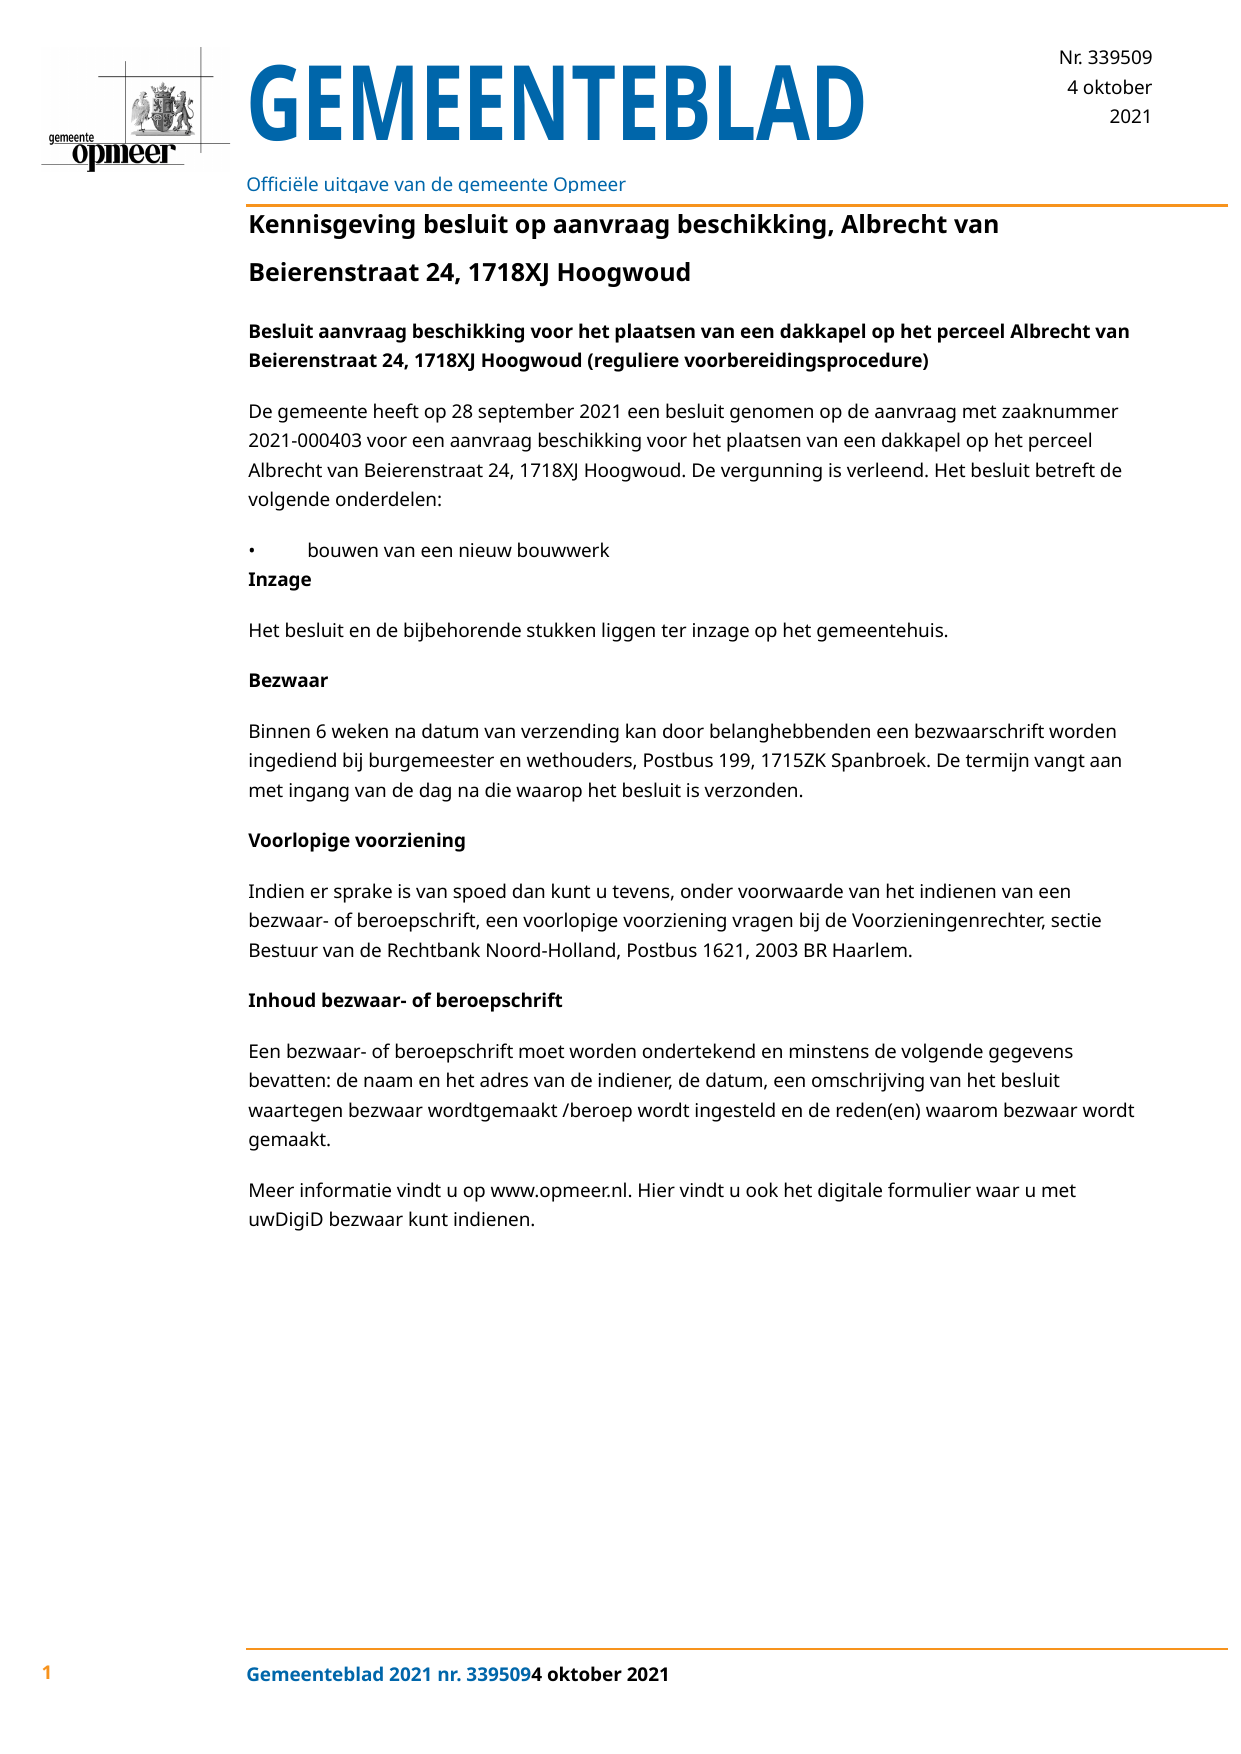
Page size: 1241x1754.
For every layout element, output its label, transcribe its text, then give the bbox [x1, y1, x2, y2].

picture [41, 47, 231, 172]
text Kennisgeving besluit op aanvraag beschikking, Albrecht van Beierenstraat 24, 1718XJ Hoogwoud [248, 207, 1152, 288]
text Meer informatie vindt u op www.opmeer.nl. Hier vindt u ook het digitale formulier waar u met uwDigiD bezwaar kunt indienen. [248, 1177, 1152, 1232]
list bouwen van een nieuw bouwwerk [248, 537, 1152, 563]
text De gemeente heeft op 28 september 2021 een besluit genomen op de aanvraag met zaaknummer 2021-000403 voor een aanvraag beschikking voor het plaatsen van een dakkapel op het perceel Albrecht van Beierenstraat 24, 1718XJ Hoogwoud. De vergunning is verleend. Het besluit betreft de volgende onderdelen: [248, 398, 1152, 512]
text Het besluit en de bijbehorende stukken liggen ter inzage op het gemeentehuis. [248, 617, 1152, 643]
text Een bezwaar- of beroepschrift moet worden ondertekend en minstens de volgende gegevens bevatten: de naam en het adres van de indiener, de datum, een omschrijving van het besluit waartegen bezwaar wordtgemaakt /beroep wordt ingesteld en de reden(en) waarom bezwaar wordt gemaakt. [248, 1038, 1152, 1152]
text Besluit aanvraag beschikking voor het plaatsen van een dakkapel op het perceel Albrecht van Beierenstraat 24, 1718XJ Hoogwoud (reguliere voorbereidingsprocedure) [248, 318, 1152, 373]
text Bezwaar [248, 667, 1152, 693]
text Inhoud bezwaar- of beroepschrift [248, 987, 1152, 1013]
text Indien er sprake is van spoed dan kunt u tevens, onder voorwaarde van het indienen van een bezwaar- of beroepschrift, een voorlopige voorziening vragen bij de Voorzieningenrechter, sectie Bestuur van de Rechtbank Noord-Holland, Postbus 1621, 2003 BR Haarlem. [248, 878, 1152, 963]
text Binnen 6 weken na datum van verzending kan door belanghebbenden een bezwaarschrift worden ingediend bij burgemeester en wethouders, Postbus 199, 1715ZK Spanbroek. De termijn vangt aan met ingang van de dag na die waarop het besluit is verzonden. [248, 718, 1152, 803]
text Voorlopige voorziening [248, 827, 1152, 853]
text Inzage [248, 567, 1152, 592]
